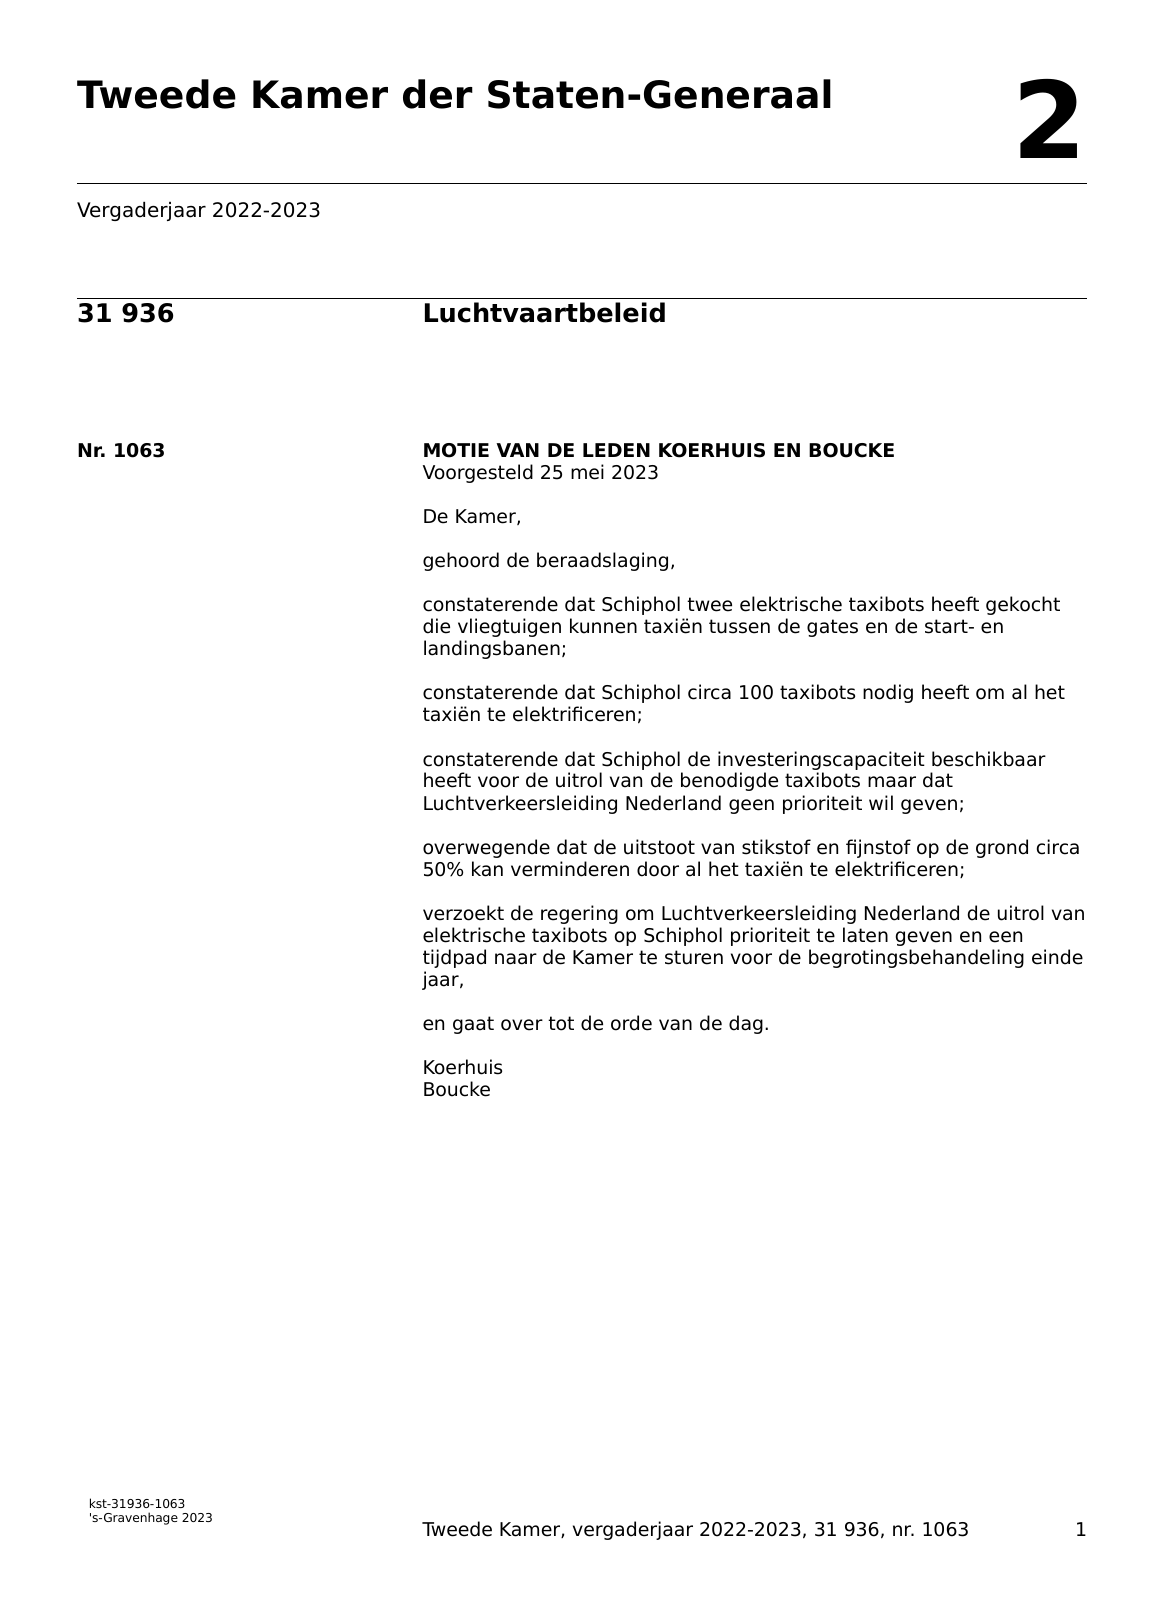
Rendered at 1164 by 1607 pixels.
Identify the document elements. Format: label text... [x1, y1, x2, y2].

text kst-31936-1063 [88, 1497, 323, 1511]
text De Kamer, [422, 506, 1087, 528]
text overwegende dat de uitstoot van stikstof en fijnstof op de grond circa 50% kan verminderen door al het taxiën te elektrificeren; [422, 837, 1087, 881]
text Voorgesteld 25 mei 2023 [422, 462, 1087, 484]
text constaterende dat Schiphol circa 100 taxibots nodig heeft om al het taxiën te elektrificeren; [422, 682, 1087, 726]
table_cell Vergaderjaar 2022-2023 [77, 184, 1087, 298]
text 's-Gravenhage 2023 [88, 1511, 323, 1525]
table_header Tweede Kamer der Staten-Generaal [77, 59, 886, 183]
text Boucke [422, 1079, 1087, 1101]
text constaterende dat Schiphol twee elektrische taxibots heeft gekocht die vliegtuigen kunnen taxiën tussen de gates en de start- en landingsbanen; [422, 594, 1087, 660]
text gehoord de beraadslaging, [422, 550, 1087, 572]
text en gaat over tot de orde van de dag. [422, 1013, 1087, 1035]
text verzoekt de regering om Luchtverkeersleiding Nederland de uitrol van elektrische taxibots op Schiphol prioriteit te laten geven en een tijdpad naar de Kamer te sturen voor de begrotingsbehandeling einde jaar, [422, 903, 1087, 991]
text Koerhuis [422, 1057, 1087, 1079]
text constaterende dat Schiphol de investeringscapaciteit beschikbaar heeft voor de uitrol van de benodigde taxibots maar dat Luchtverkeersleiding Nederland geen prioriteit wil geven; [422, 748, 1087, 814]
subtitle 31 936 Luchtvaartbeleid [77, 299, 1087, 329]
subtitle Nr. 1063 MOTIE VAN DE LEDEN KOERHUIS EN BOUCKE [77, 440, 1087, 462]
table_header 2 [886, 59, 1087, 183]
